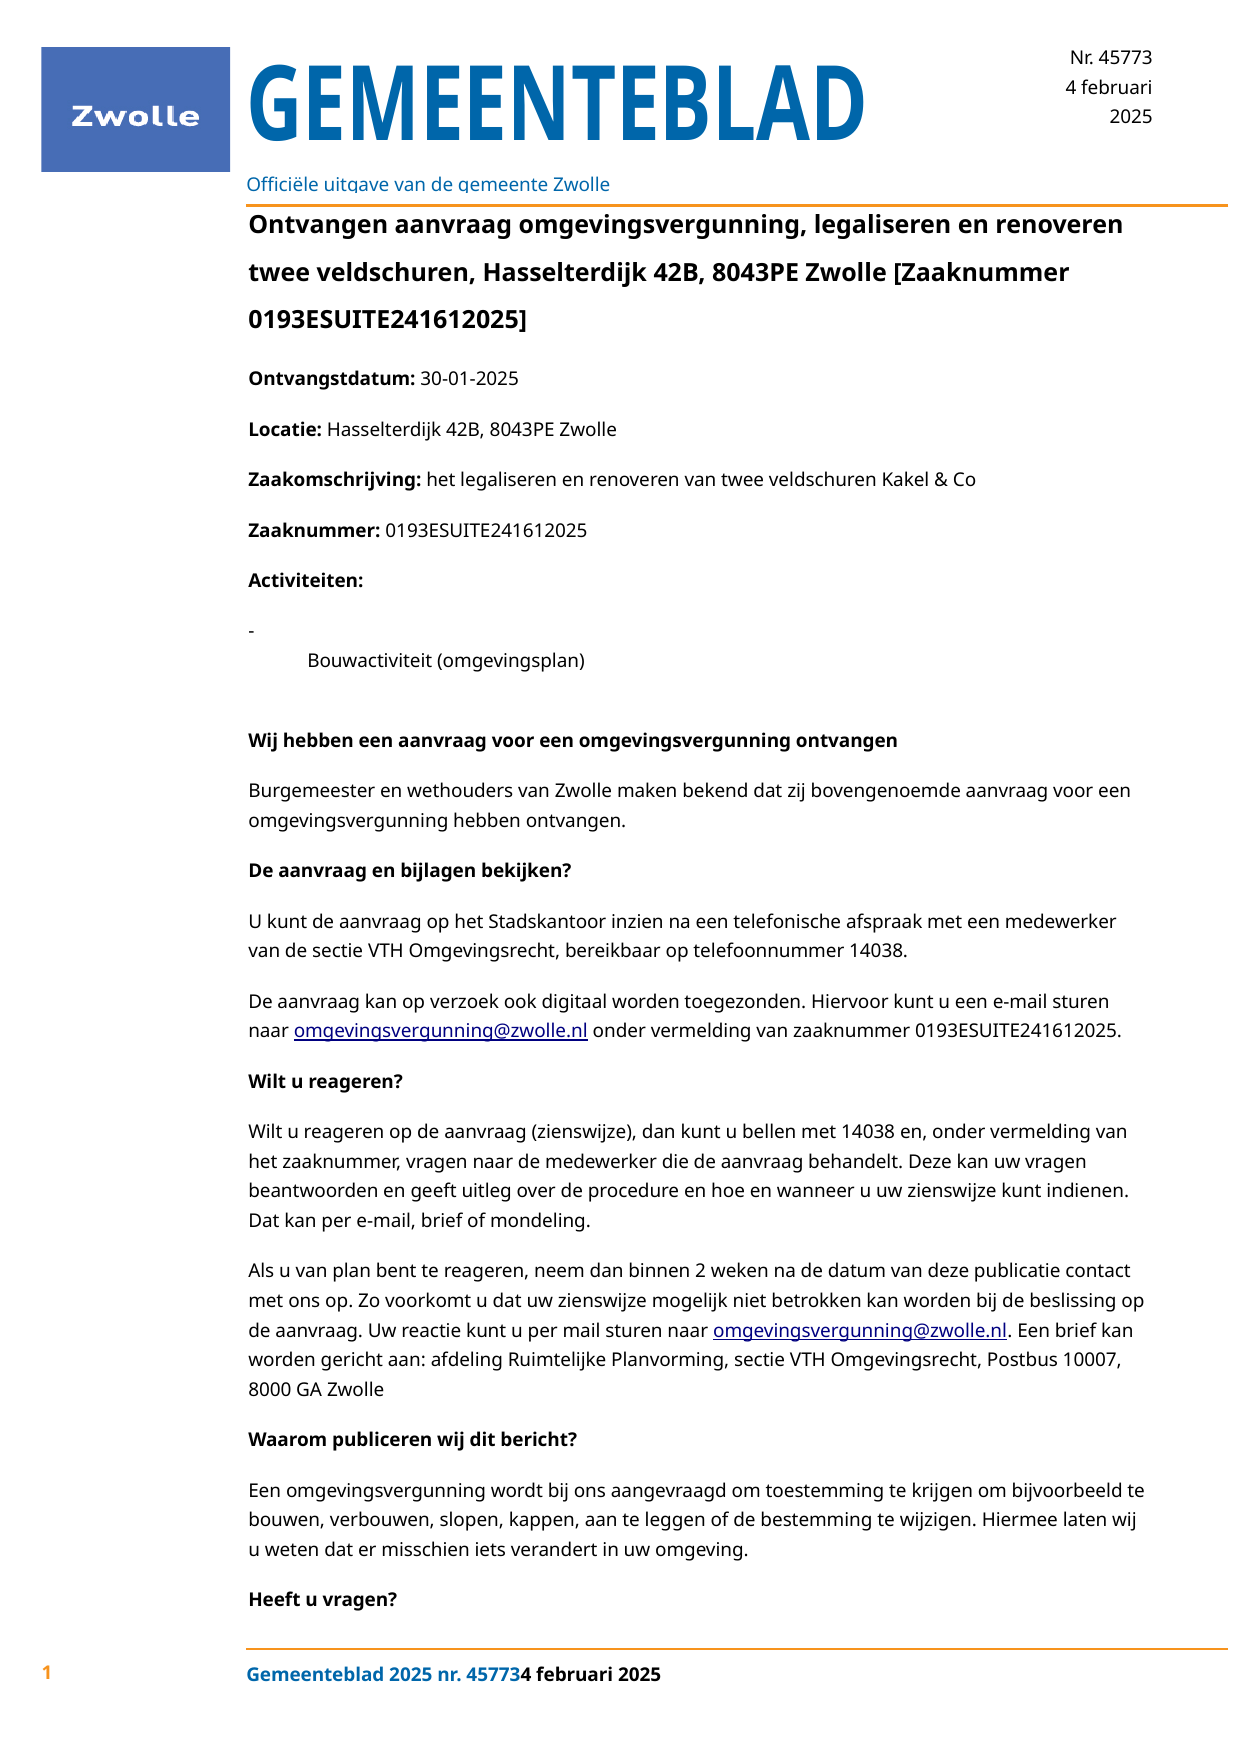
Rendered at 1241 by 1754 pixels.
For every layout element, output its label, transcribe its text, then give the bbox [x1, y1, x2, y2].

text Activiteiten: [248, 567, 1152, 593]
text Ontvangen aanvraag omgevingsvergunning, legaliseren en renoveren twee veldschuren, Hasselterdijk 42B, 8043PE Zwolle [Zaaknummer 0193ESUITE241612025] [248, 207, 1152, 336]
text Heeft u vragen? [248, 1586, 1152, 1612]
text Wilt u reageren op de aanvraag (zienswijze), dan kunt u bellen met 14038 en, onder vermelding van het zaaknummer, vragen naar de medewerker die de aanvraag behandelt. Deze kan uw vragen beantwoorden en geeft uitleg over de procedure en hoe en wanneer u uw zienswijze kunt indienen. Dat kan per e-mail, brief of mondeling. [248, 1118, 1152, 1233]
text Zaaknummer: 0193ESUITE241612025 [248, 517, 1152, 542]
list Bouwactiviteit (omgevingsplan) [248, 647, 1152, 673]
picture [41, 47, 231, 172]
text U kunt de aanvraag op het Stadskantoor inzien na een telefonische afspraak met een medewerker van de sectie VTH Omgevingsrecht, bereikbaar op telefoonnummer 14038. [248, 908, 1152, 963]
text Ontvangstdatum: 30-01-2025 [248, 366, 1152, 391]
text Zaakomschrijving: het legaliseren en renoveren van twee veldschuren Kakel & Co [248, 466, 1152, 492]
text Wij hebben een aanvraag voor een omgevingsvergunning ontvangen [248, 727, 1152, 753]
text Een omgevingsvergunning wordt bij ons aangevraagd om toestemming te krijgen om bijvoorbeeld te bouwen, verbouwen, slopen, kappen, aan te leggen of de bestemming te wijzigen. Hiermee laten wij u weten dat er misschien iets verandert in uw omgeving. [248, 1477, 1152, 1562]
text Burgemeester en wethouders van Zwolle maken bekend dat zij bovengenoemde aanvraag voor een omgevingsvergunning hebben ontvangen. [248, 778, 1152, 833]
text De aanvraag en bijlagen bekijken? [248, 858, 1152, 883]
text Waarom publiceren wij dit bericht? [248, 1426, 1152, 1452]
text Wilt u reageren? [248, 1068, 1152, 1094]
text De aanvraag kan op verzoek ook digitaal worden toegezonden. Hiervoor kunt u een e-mail sturen naar omgevingsvergunning@zwolle.nl onder vermelding van zaaknummer 0193ESUITE241612025. [248, 988, 1152, 1043]
text Als u van plan bent te reageren, neem dan binnen 2 weken na de datum van deze publicatie contact met ons op. Zo voorkomt u dat uw zienswijze mogelijk niet betrokken kan worden bij de beslissing op de aanvraag. Uw reactie kunt u per mail sturen naar omgevingsvergunning@zwolle.nl. Een brief kan worden gericht aan: afdeling Ruimtelijke Planvorming, sectie VTH Omgevingsrecht, Postbus 10007, 8000 GA Zwolle [248, 1258, 1152, 1402]
text Locatie: Hasselterdijk 42B, 8043PE Zwolle [248, 416, 1152, 442]
